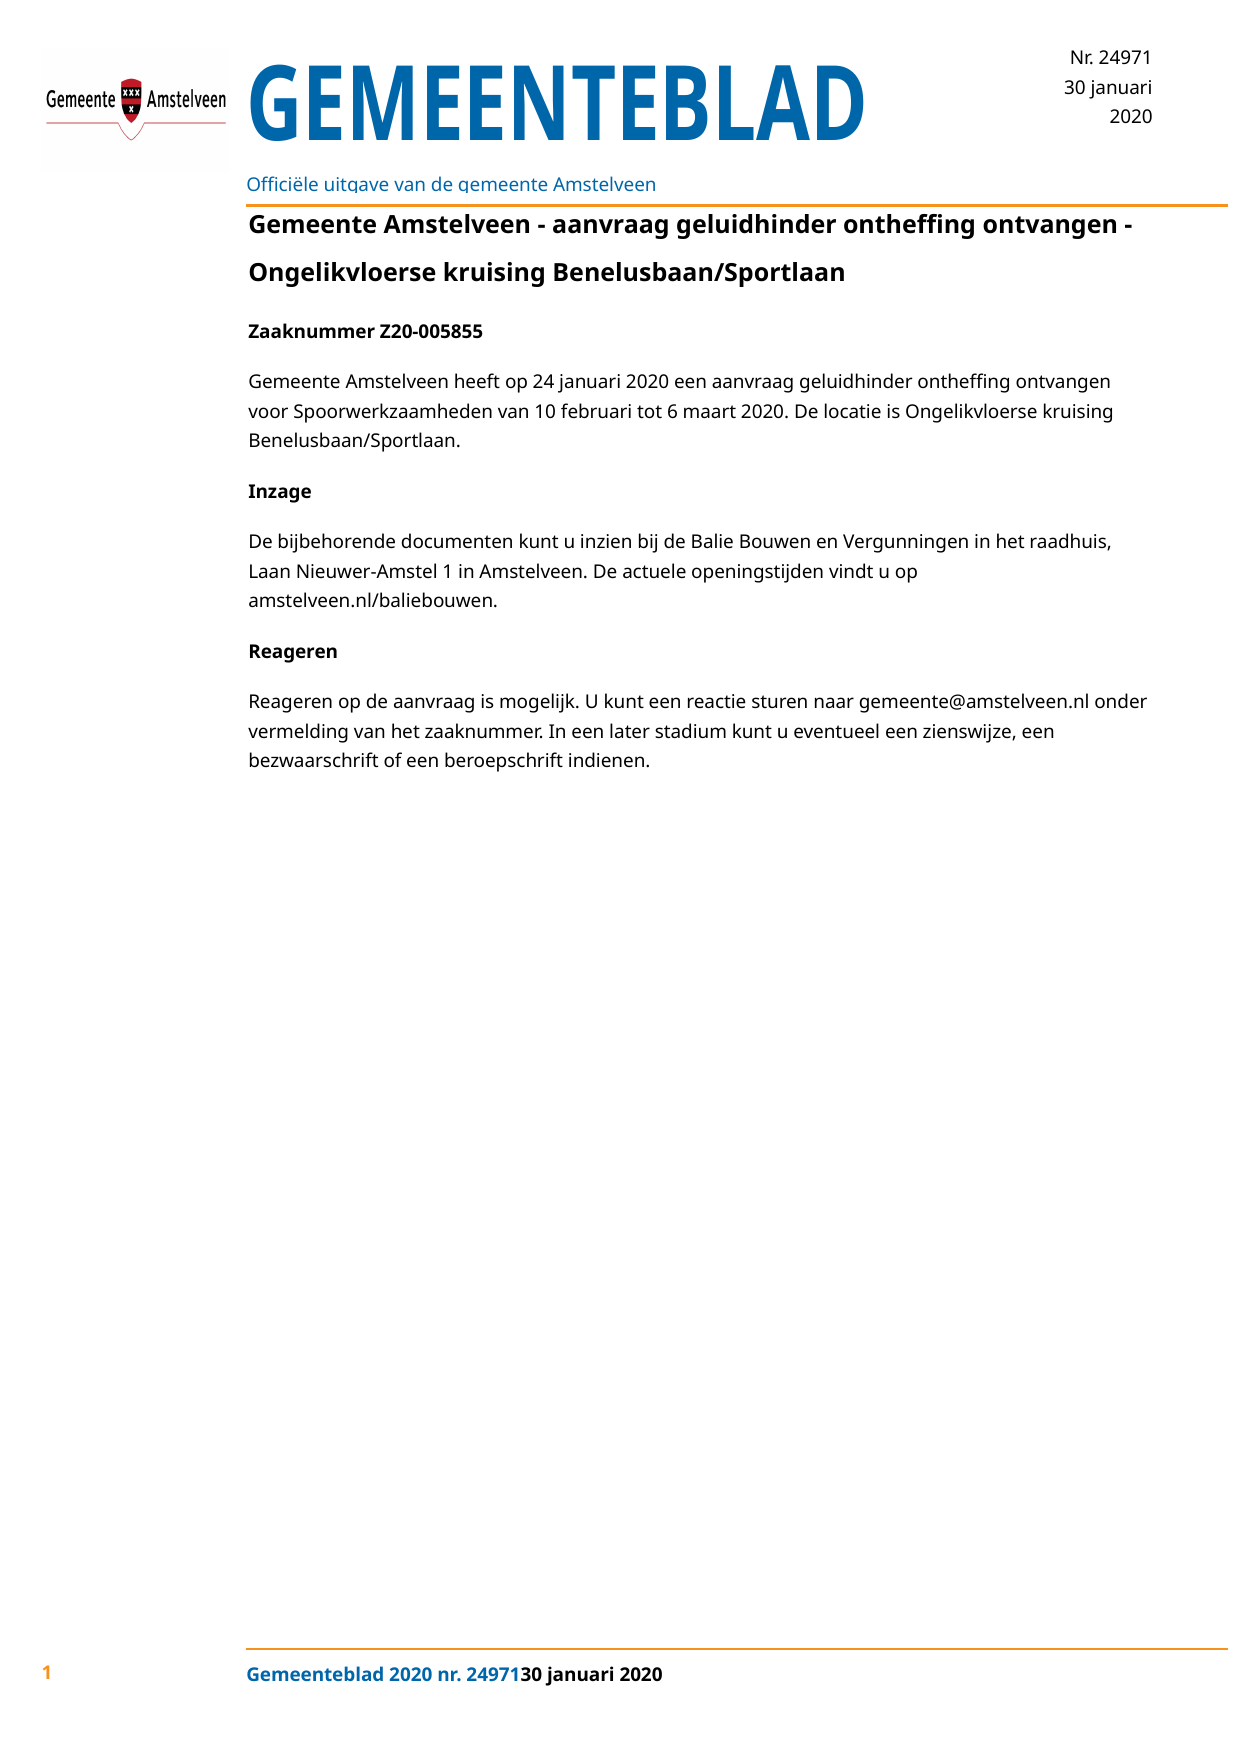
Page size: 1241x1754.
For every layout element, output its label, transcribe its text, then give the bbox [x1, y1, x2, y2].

text De bijbehorende documenten kunt u inzien bij de Balie Bouwen en Vergunningen in het raadhuis, Laan Nieuwer-Amstel 1 in Amstelveen. De actuele openingstijden vindt u op amstelveen.nl/baliebouwen. [248, 528, 1152, 613]
text Reageren [248, 638, 1152, 664]
text Zaaknummer Z20-005855 [248, 318, 1152, 344]
text Reageren op de aanvraag is mogelijk. U kunt een reactie sturen naar gemeente@amstelveen.nl onder vermelding van het zaaknummer. In een later stadium kunt u eventueel een zienswijze, een bezwaarschrift of een beroepschrift indienen. [248, 688, 1152, 773]
text Gemeente Amstelveen heeft op 24 januari 2020 een aanvraag geluidhinder ontheffing ontvangen voor Spoorwerkzaamheden van 10 februari tot 6 maart 2020. De locatie is Ongelikvloerse kruising Benelusbaan/Sportlaan. [248, 368, 1152, 453]
picture [41, 47, 231, 172]
text Gemeente Amstelveen - aanvraag geluidhinder ontheffing ontvangen - Ongelikvloerse kruising Benelusbaan/Sportlaan [248, 207, 1152, 288]
text Inzage [248, 478, 1152, 504]
